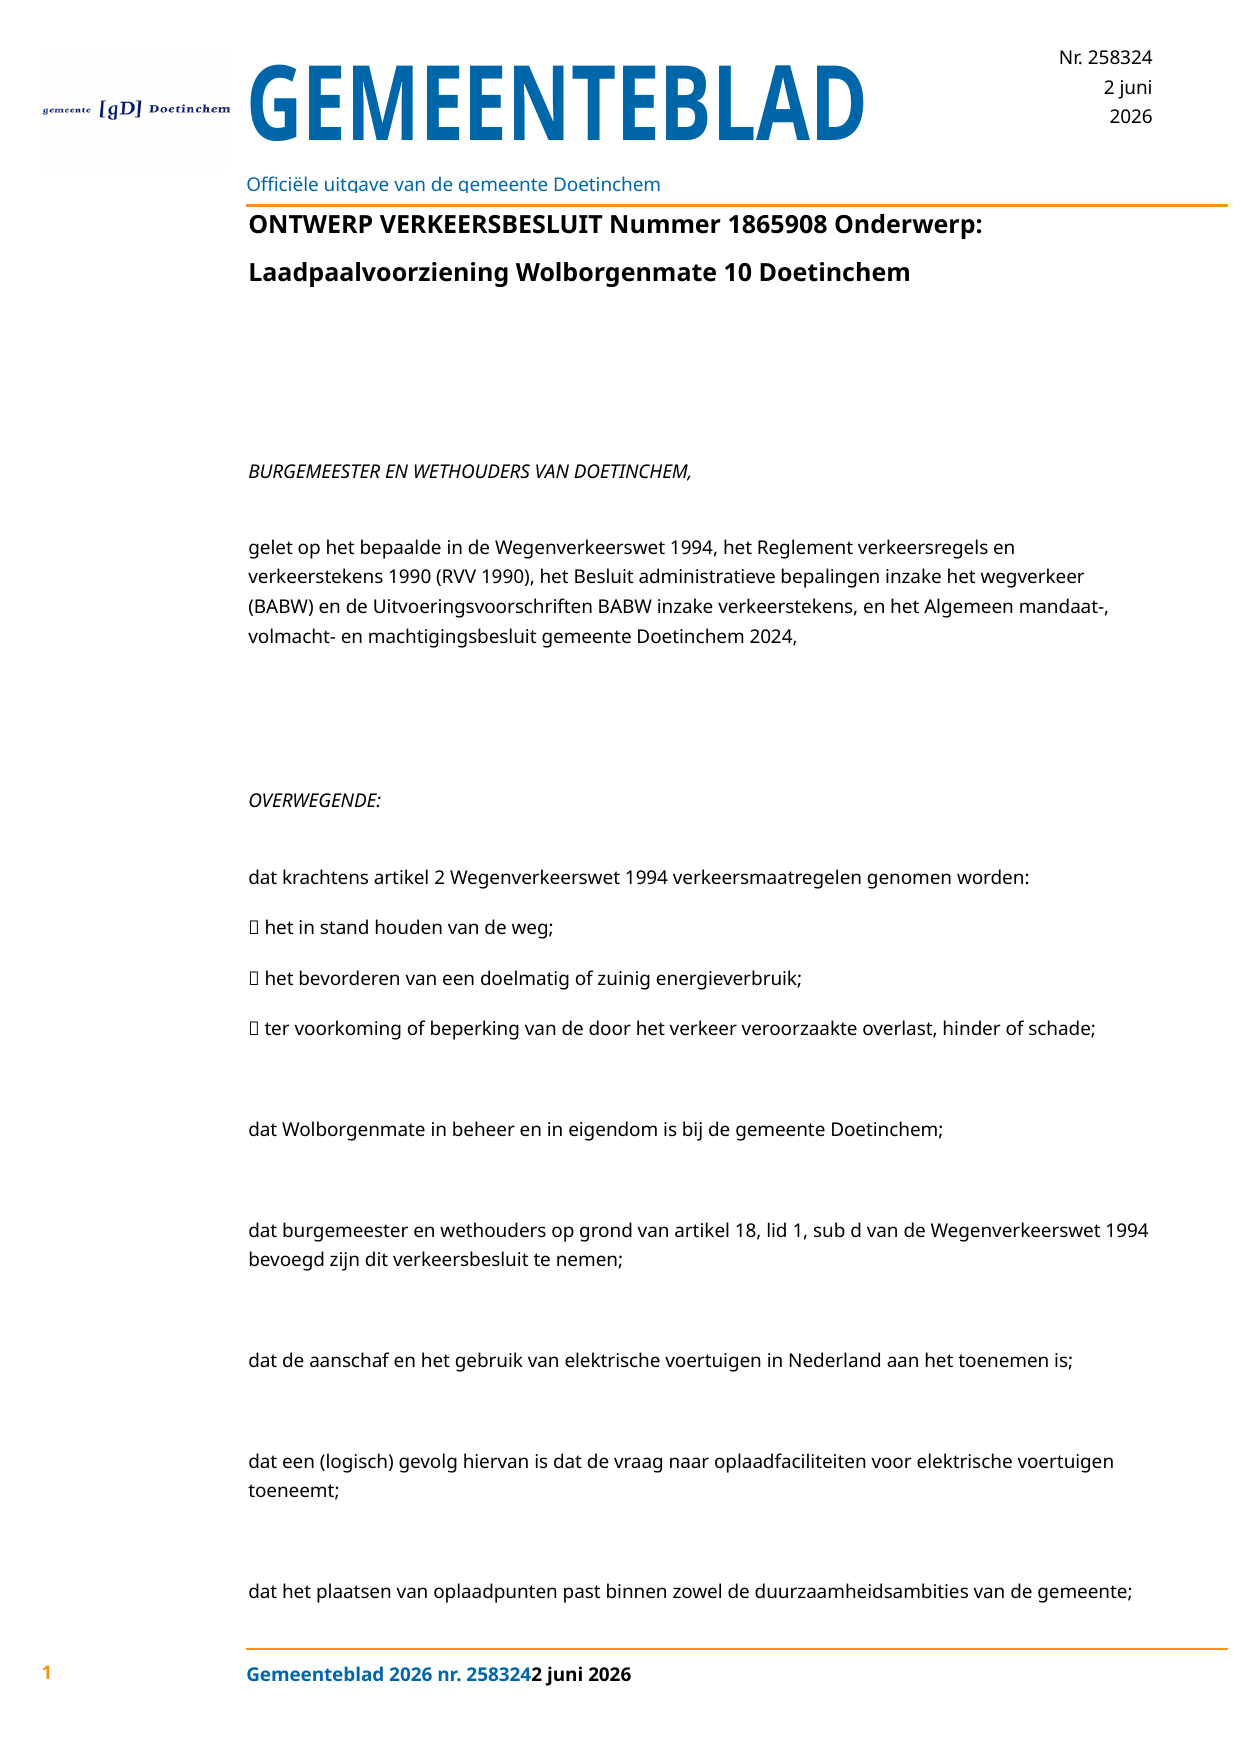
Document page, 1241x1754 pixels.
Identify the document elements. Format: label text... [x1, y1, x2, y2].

text dat de aanschaf en het gebruik van elektrische voertuigen in Nederland aan het toenemen is; [248, 1347, 1152, 1373]
text  ter voorkoming of beperking van de door het verkeer veroorzaakte overlast, hinder of schade; [248, 1015, 1152, 1041]
text dat een (logisch) gevolg hiervan is dat de vraag naar oplaadfaciliteiten voor elektrische voertuigen toeneemt; [248, 1448, 1152, 1503]
text dat burgemeester en wethouders op grond van artikel 18, lid 1, sub d van de Wegenverkeerswet 1994 bevoegd zijn dit verkeersbesluit te nemen; [248, 1217, 1152, 1272]
text dat krachtens artikel 2 Wegenverkeerswet 1994 verkeersmaatregelen genomen worden: [248, 864, 1152, 889]
text dat Wolborgenmate in beheer en in eigendom is bij de gemeente Doetinchem; [248, 1116, 1152, 1142]
text dat het plaatsen van oplaadpunten past binnen zowel de duurzaamheidsambities van de gemeente; [248, 1578, 1152, 1604]
text  het in stand houden van de weg; [248, 914, 1152, 940]
text  het bevorderen van een doelmatig of zuinig energieverbruik; [248, 965, 1152, 990]
text BURGEMEESTER EN WETHOUDERS VAN DOETINCHEM, [248, 458, 1152, 484]
text gelet op het bepaalde in de Wegenverkeerswet 1994, het Reglement verkeersregels en verkeerstekens 1990 (RVV 1990), het Besluit administratieve bepalingen inzake het wegverkeer (BABW) en de Uitvoeringsvoorschriften BABW inzake verkeerstekens, en het Algemeen mandaat-, volmacht- en machtigingsbesluit gemeente Doetinchem 2024, [248, 534, 1152, 649]
text OVERWEGENDE: [248, 788, 1152, 813]
picture [41, 47, 231, 172]
text ONTWERP VERKEERSBESLUIT Nummer 1865908 Onderwerp: Laadpaalvoorziening Wolborgenmate 10 Doetinchem [248, 207, 1152, 288]
